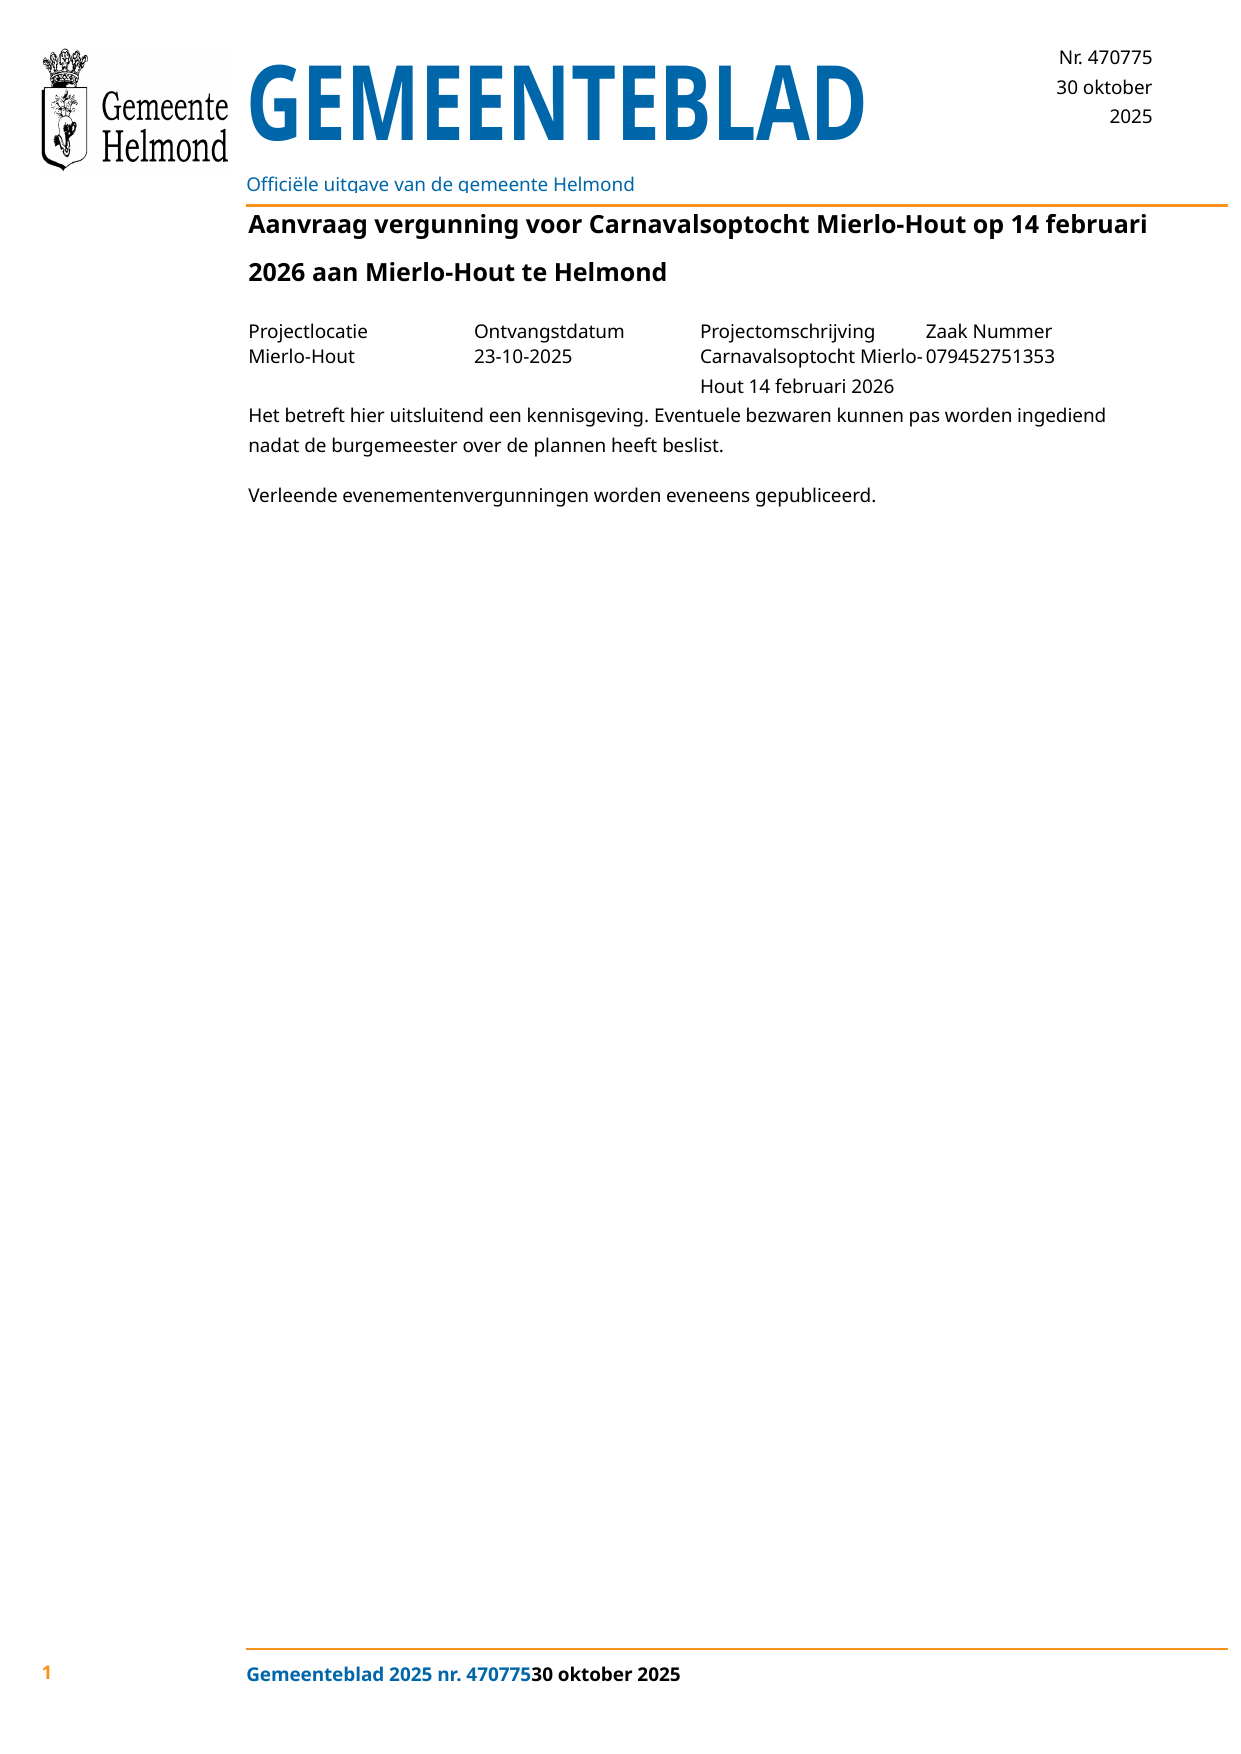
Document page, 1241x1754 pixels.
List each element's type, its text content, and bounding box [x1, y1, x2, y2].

text Aanvraag vergunning voor Carnavalsoptocht Mierlo-Hout op 14 februari 2026 aan Mierlo-Hout te Helmond [248, 207, 1152, 288]
table_cell Mierlo-Hout [248, 344, 474, 399]
table_header Projectomschrijving [700, 318, 926, 344]
table_header Zaak Nummer [926, 318, 1152, 344]
table_header Ontvangstdatum [474, 318, 700, 344]
text Het betreft hier uitsluitend een kennisgeving. Eventuele bezwaren kunnen pas worden ingediend nadat de burgemeester over de plannen heeft beslist. [248, 402, 1152, 458]
picture [41, 47, 231, 172]
table_header Projectlocatie [248, 318, 474, 344]
table_cell Carnavalsoptocht Mierlo-Hout 14 februari 2026 [700, 344, 926, 399]
table_cell 23-10-2025 [474, 344, 700, 399]
text Verleende evenementenvergunningen worden eveneens gepubliceerd. [248, 482, 1152, 508]
table_cell 079452751353 [926, 344, 1152, 399]
